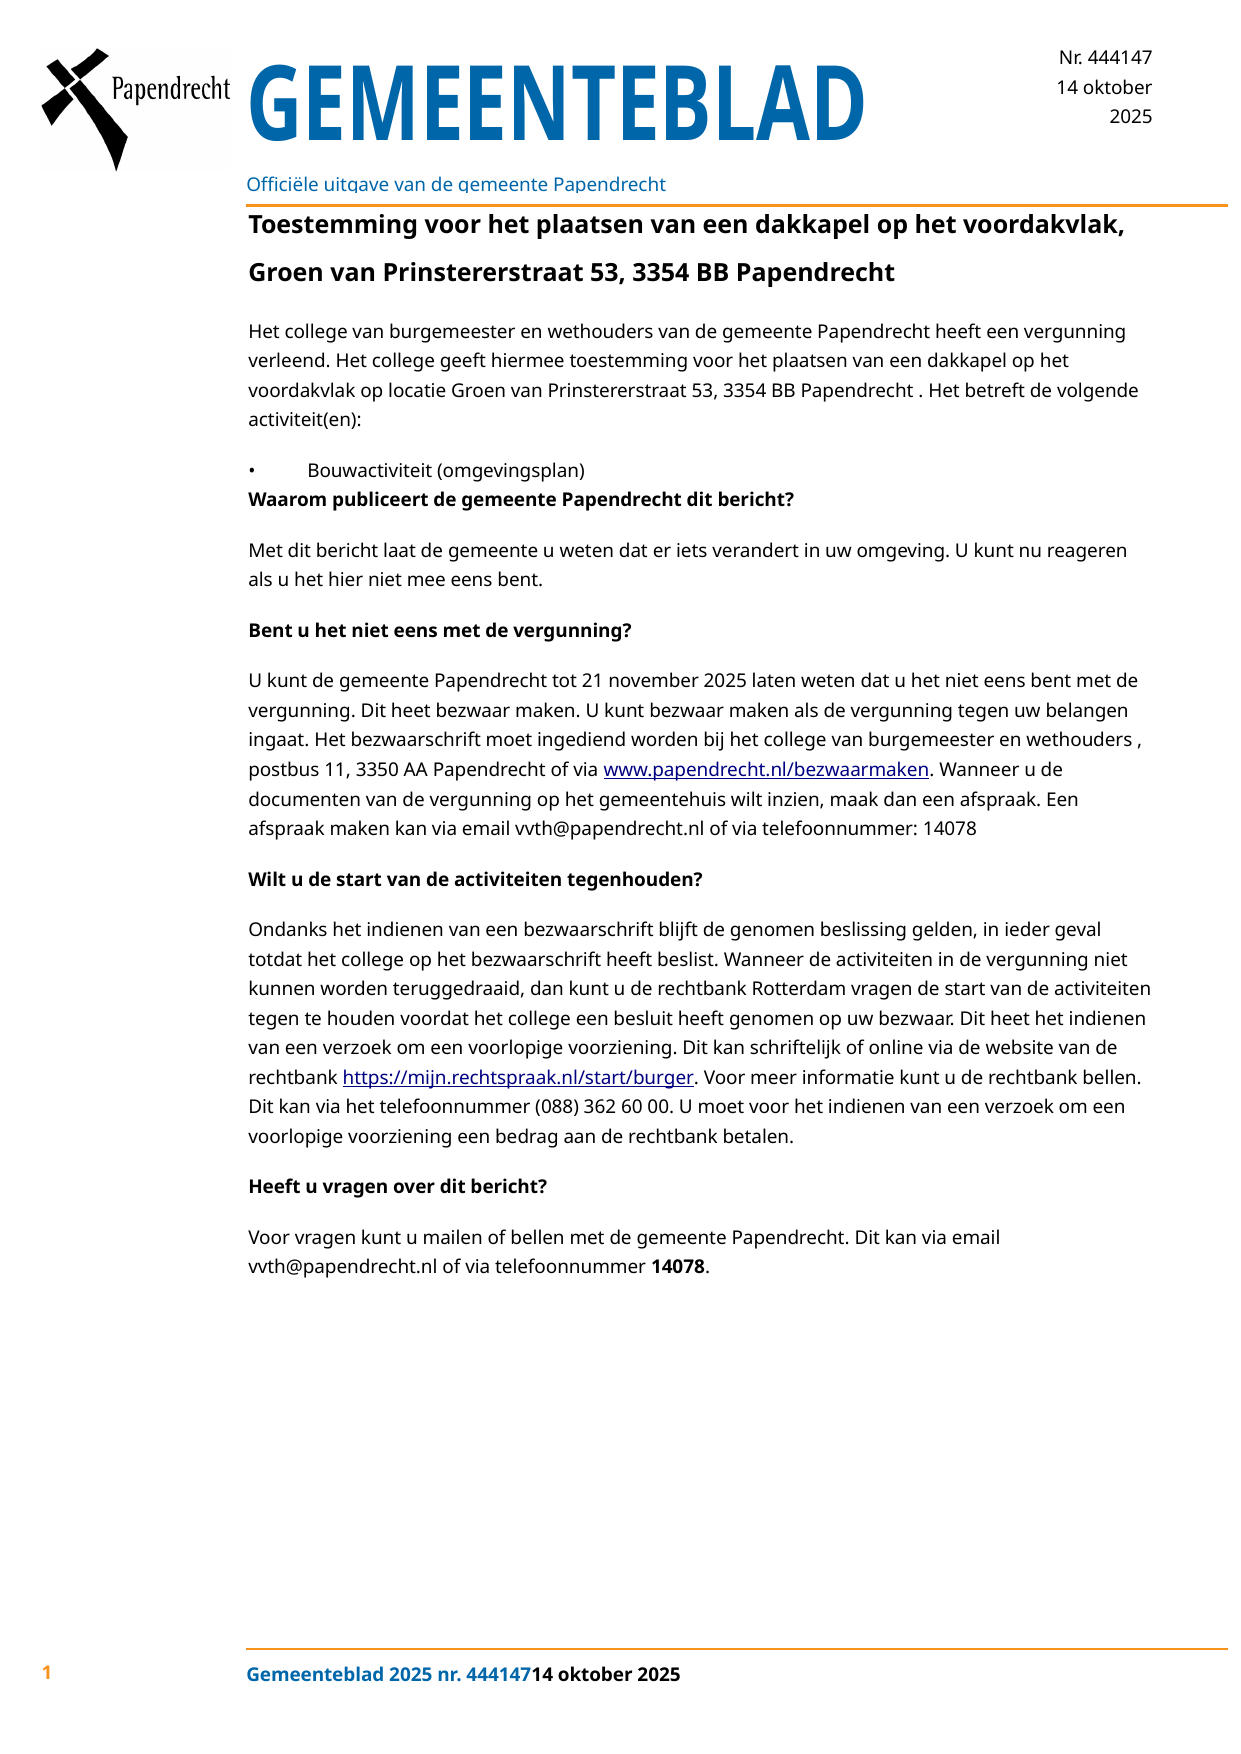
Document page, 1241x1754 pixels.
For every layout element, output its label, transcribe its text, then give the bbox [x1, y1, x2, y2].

text U kunt de gemeente Papendrecht tot 21 november 2025 laten weten dat u het niet eens bent met de vergunning. Dit heet bezwaar maken. U kunt bezwaar maken als de vergunning tegen uw belangen ingaat. Het bezwaarschrift moet ingediend worden bij het college van burgemeester en wethouders , postbus 11, 3350 AA Papendrecht of via www.papendrecht.nl/bezwaarmaken. Wanneer u de documenten van de vergunning op het gemeentehuis wilt inzien, maak dan een afspraak. Een afspraak maken kan via email vvth@papendrecht.nl of via telefoonnummer: 14078 [248, 667, 1152, 841]
text Toestemming voor het plaatsen van een dakkapel op het voordakvlak, Groen van Prinstererstraat 53, 3354 BB Papendrecht [248, 207, 1152, 288]
list Bouwactiviteit (omgevingsplan) [248, 457, 1152, 483]
text Met dit bericht laat de gemeente u weten dat er iets verandert in uw omgeving. U kunt nu reageren als u het hier niet mee eens bent. [248, 537, 1152, 592]
text Ondanks het indienen van een bezwaarschrift blijft de genomen beslissing gelden, in ieder geval totdat het college op het bezwaarschrift heeft beslist. Wanneer de activiteiten in de vergunning niet kunnen worden teruggedraaid, dan kunt u de rechtbank Rotterdam vragen de start van de activiteiten tegen te houden voordat het college een besluit heeft genomen op uw bezwaar. Dit heet het indienen van een verzoek om een voorlopige voorziening. Dit kan schriftelijk of online via de website van de rechtbank https://mijn.rechtspraak.nl/start/burger. Voor meer informatie kunt u de rechtbank bellen. Dit kan via het telefoonnummer (088) 362 60 00. U moet voor het indienen van een verzoek om een voorlopige voorziening een bedrag aan de rechtbank betalen. [248, 916, 1152, 1149]
text Waarom publiceert de gemeente Papendrecht dit bericht? [248, 487, 1152, 512]
picture [41, 47, 231, 172]
text Voor vragen kunt u mailen of bellen met de gemeente Papendrecht. Dit kan via email vvth@papendrecht.nl of via telefoonnummer 14078. [248, 1224, 1152, 1279]
text Bent u het niet eens met de vergunning? [248, 617, 1152, 643]
text Wilt u de start van de activiteiten tegenhouden? [248, 866, 1152, 892]
text Het college van burgemeester en wethouders van de gemeente Papendrecht heeft een vergunning verleend. Het college geeft hiermee toestemming voor het plaatsen van een dakkapel op het voordakvlak op locatie Groen van Prinstererstraat 53, 3354 BB Papendrecht . Het betreft de volgende activiteit(en): [248, 318, 1152, 432]
text Heeft u vragen over dit bericht? [248, 1174, 1152, 1199]
